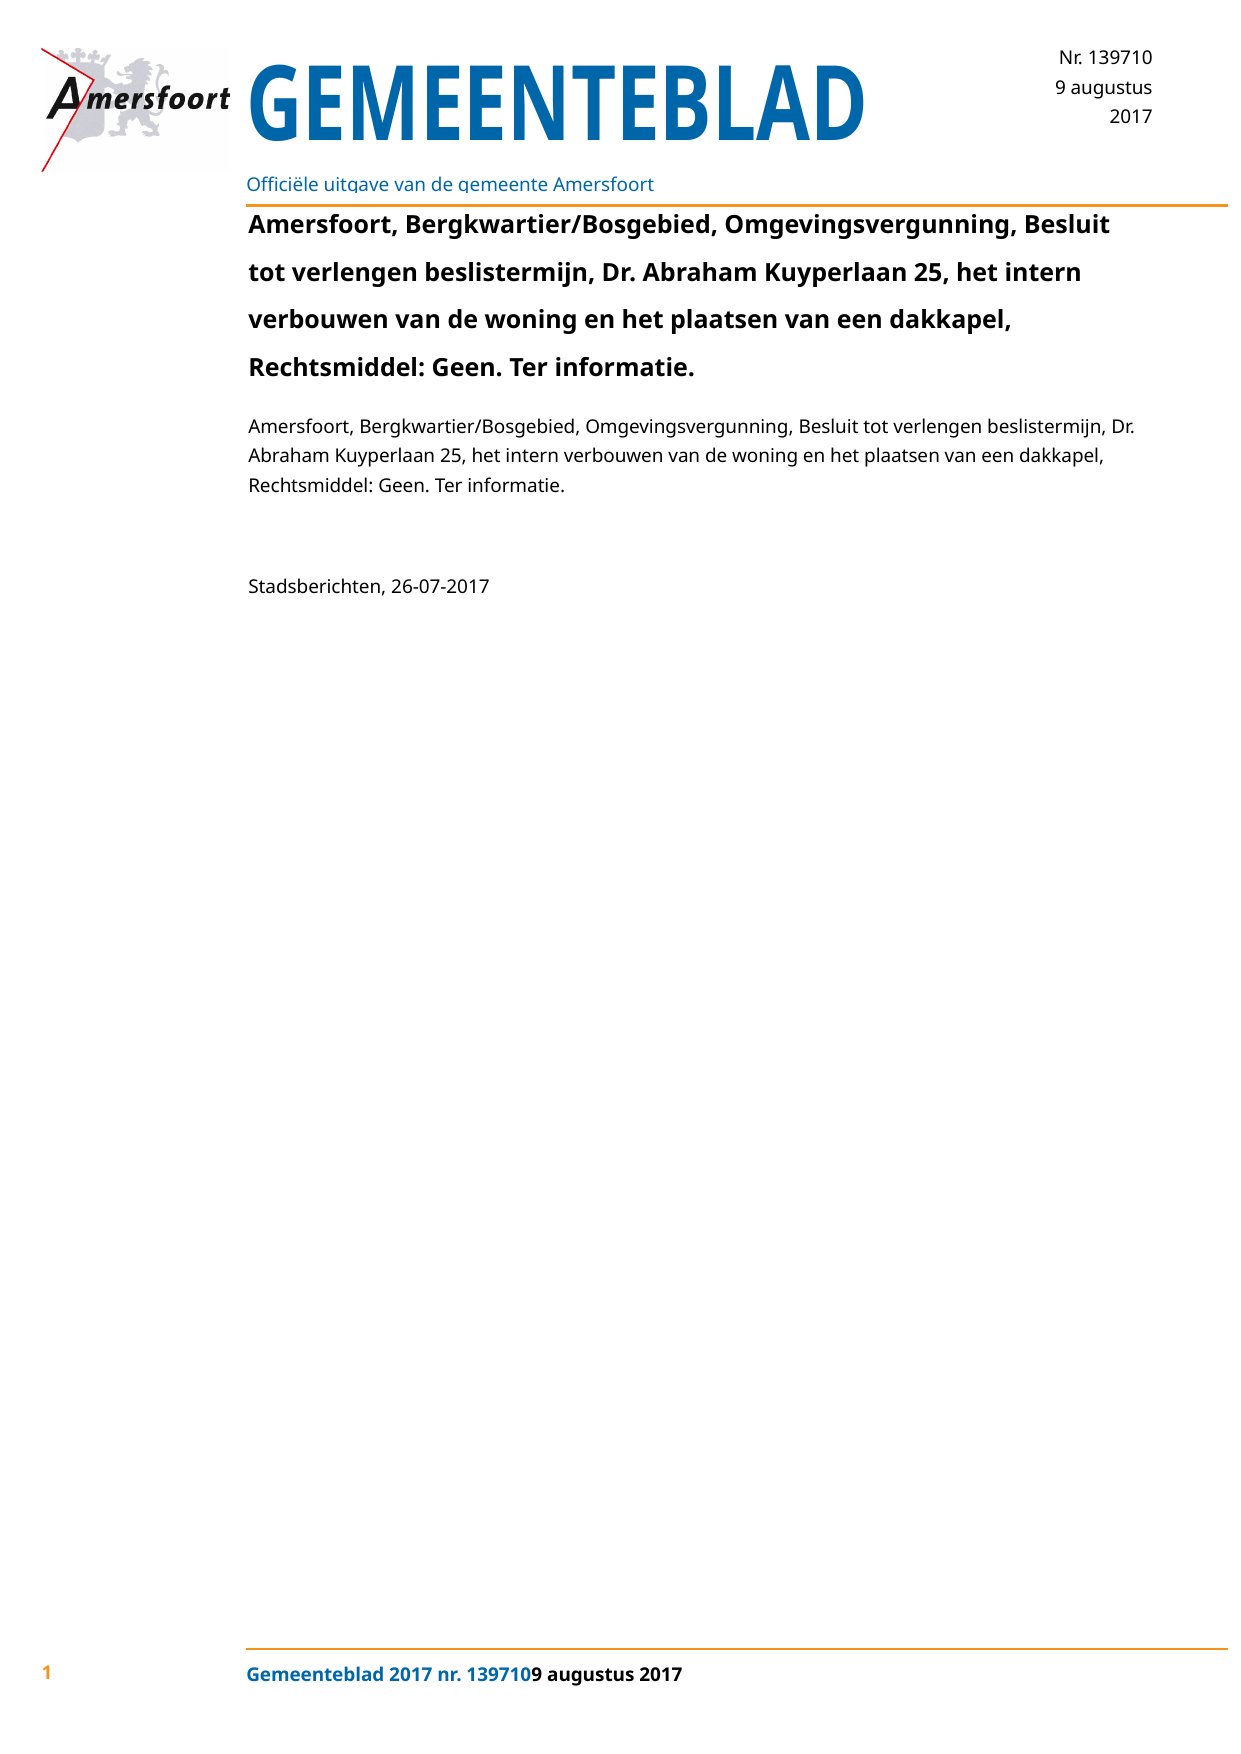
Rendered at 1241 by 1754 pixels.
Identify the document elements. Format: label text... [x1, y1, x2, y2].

text Stadsberichten, 26-07-2017 [248, 573, 1152, 599]
text Amersfoort, Bergkwartier/Bosgebied, Omgevingsvergunning, Besluit tot verlengen beslistermijn, Dr. Abraham Kuyperlaan 25, het intern verbouwen van de woning en het plaatsen van een dakkapel, Rechtsmiddel: Geen. Ter informatie. [248, 207, 1152, 384]
picture [41, 47, 231, 172]
text Amersfoort, Bergkwartier/Bosgebied, Omgevingsvergunning, Besluit tot verlengen beslistermijn, Dr. Abraham Kuyperlaan 25, het intern verbouwen van de woning en het plaatsen van een dakkapel, Rechtsmiddel: Geen. Ter informatie. [248, 413, 1152, 498]
